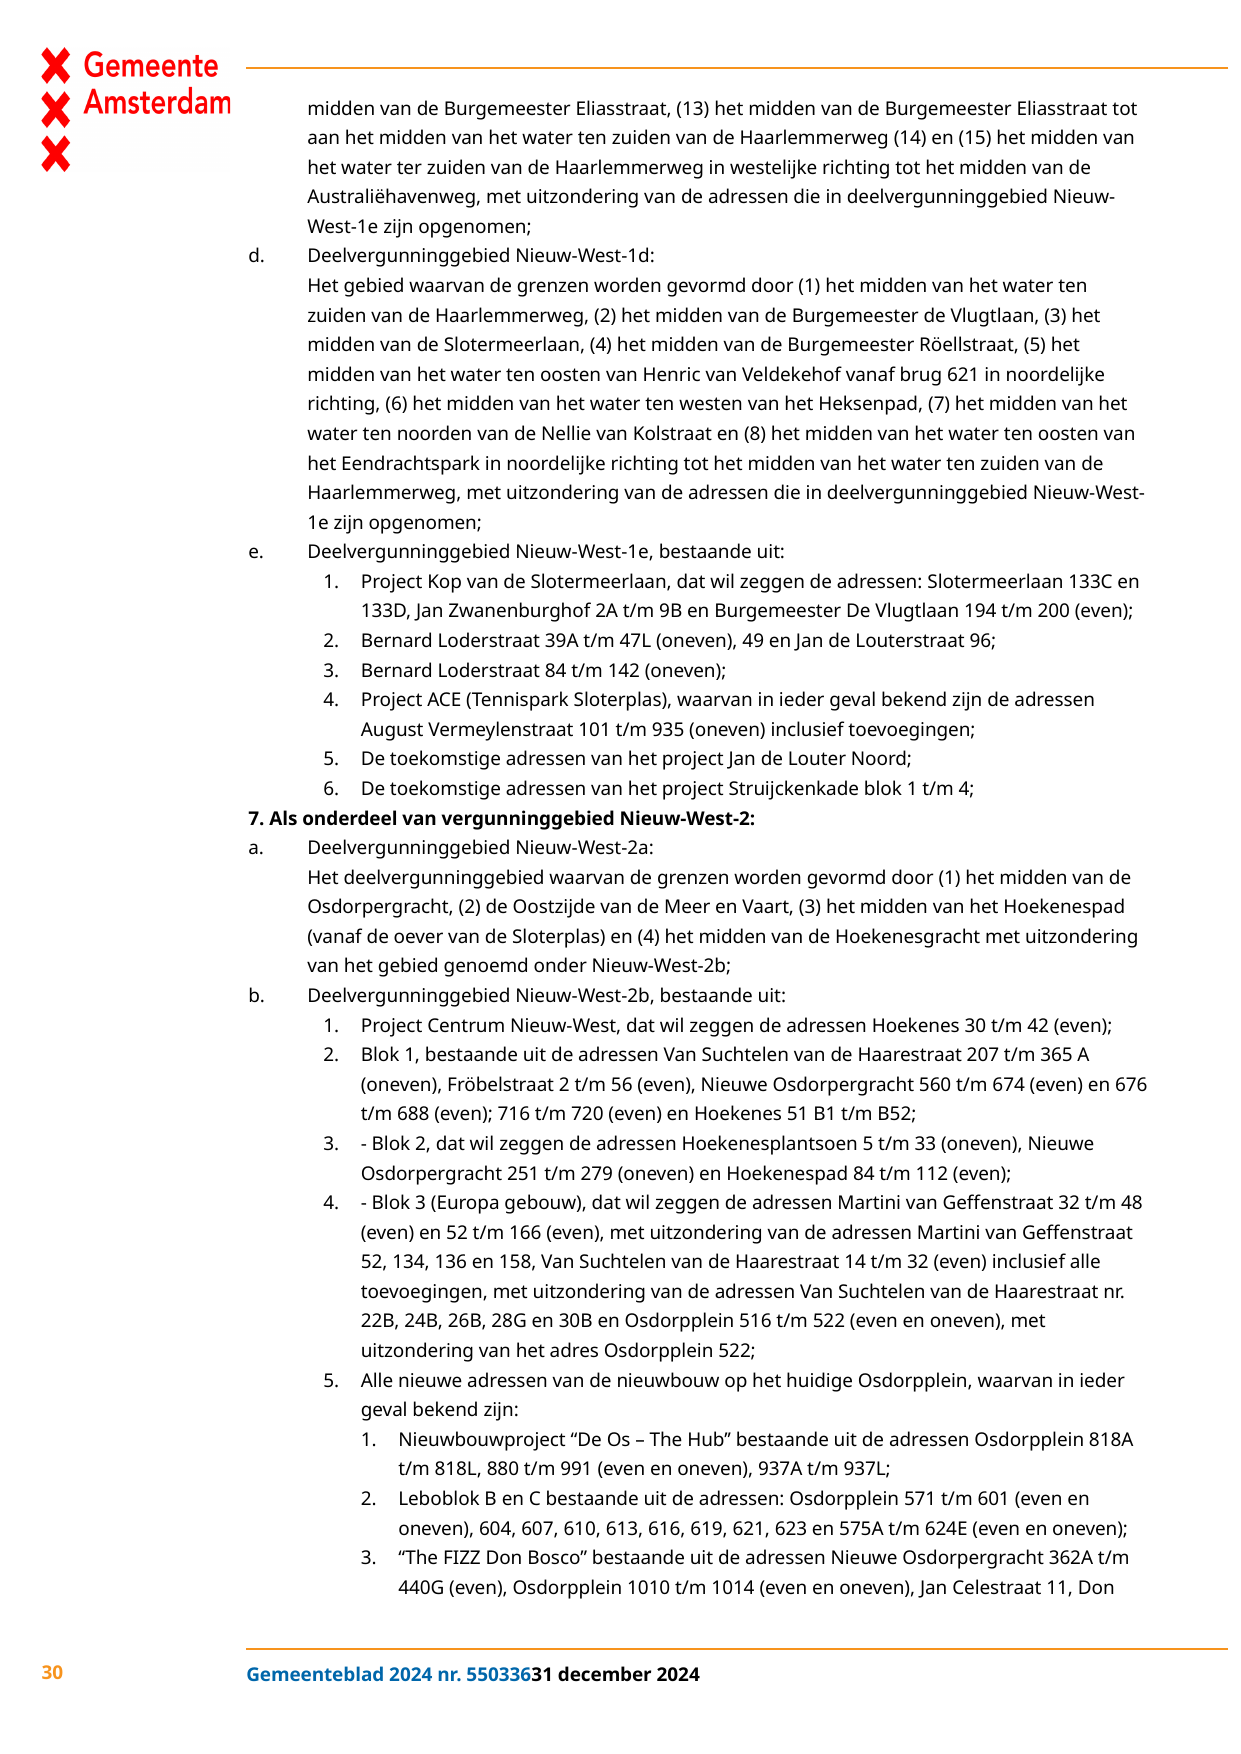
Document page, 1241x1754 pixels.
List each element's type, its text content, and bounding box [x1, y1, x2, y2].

picture [41, 47, 231, 172]
list - Blok 3 (Europa gebouw), dat wil zeggen de adressen Martini van Geffenstraat 32 t/m 48 (even) en 52 t/m 166 (even), met uitzondering van de adressen Martini van Geffenstraat 52, 134, 136 en 158, Van Suchtelen van de Haarestraat 14 t/m 32 (even) inclusief alle toevoegingen, met uitzondering van de adressen Van Suchtelen van de Haarestraat nr. 22B, 24B, 26B, 28G en 30B en Osdorpplein 516 t/m 522 (even en oneven), met uitzondering van het adres Osdorpplein 522; [323, 1189, 1152, 1363]
list - Blok 2, dat wil zeggen de adressen Hoekenesplantsoen 5 t/m 33 (oneven), Nieuwe Osdorpergracht 251 t/m 279 (oneven) en Hoekenespad 84 t/m 112 (even); [323, 1130, 1152, 1186]
list Blok 1, bestaande uit de adressen Van Suchtelen van de Haarestraat 207 t/m 365 A (oneven), Fröbelstraat 2 t/m 56 (even), Nieuwe Osdorpergracht 560 t/m 674 (even) en 676 t/m 688 (even); 716 t/m 720 (even) en Hoekenes 51 B1 t/m B52; [323, 1041, 1152, 1126]
list Bernard Loderstraat 84 t/m 142 (oneven); [323, 657, 1152, 683]
list Deelvergunninggebied Nieuw-West-2a: [248, 834, 1152, 860]
list Project ACE (Tennispark Sloterplas), waarvan in ieder geval bekend zijn de adressen August Vermeylenstraat 101 t/m 935 (oneven) inclusief toevoegingen; [323, 686, 1152, 742]
list Leboblok B en C bestaande uit de adressen: Osdorpplein 571 t/m 601 (even en oneven), 604, 607, 610, 613, 616, 619, 621, 623 en 575A t/m 624E (even en oneven); [361, 1485, 1152, 1541]
list Het deelvergunninggebied waarvan de grenzen worden gevormd door (1) het midden van de Osdorpergracht, (2) de Oostzijde van de Meer en Vaart, (3) het midden van het Hoekenespad (vanaf de oever van de Sloterplas) en (4) het midden van de Hoekenesgracht met uitzondering van het gebied genoemd onder Nieuw-West-2b; [248, 864, 1152, 978]
list midden van de Burgemeester Eliasstraat, (13) het midden van de Burgemeester Eliasstraat tot aan het midden van het water ten zuiden van de Haarlemmerweg (14) en (15) het midden van het water ter zuiden van de Haarlemmerweg in westelijke richting tot het midden van de Australiëhavenweg, met uitzondering van de adressen die in deelvergunninggebied Nieuw-West-1e zijn opgenomen; [248, 95, 1152, 239]
text 7. Als onderdeel van vergunninggebied Nieuw-West-2: [248, 805, 1152, 831]
list Nieuwbouwproject “De Os – The Hub’’ bestaande uit de adressen Osdorpplein 818A t/m 818L, 880 t/m 991 (even en oneven), 937A t/m 937L; [361, 1426, 1152, 1481]
list De toekomstige adressen van het project Jan de Louter Noord; [323, 746, 1152, 771]
list Alle nieuwe adressen van de nieuwbouw op het huidige Osdorpplein, waarvan in ieder geval bekend zijn: [323, 1367, 1152, 1422]
list Project Centrum Nieuw-West, dat wil zeggen de adressen Hoekenes 30 t/m 42 (even); [323, 1012, 1152, 1038]
list Deelvergunninggebied Nieuw-West-1e, bestaande uit: [248, 538, 1152, 564]
list De toekomstige adressen van het project Struijckenkade blok 1 t/m 4; [323, 775, 1152, 801]
list Deelvergunninggebied Nieuw-West-1d: [248, 243, 1152, 268]
list Het gebied waarvan de grenzen worden gevormd door (1) het midden van het water ten zuiden van de Haarlemmerweg, (2) het midden van de Burgemeester de Vlugtlaan, (3) het midden van de Slotermeerlaan, (4) het midden van de Burgemeester Röellstraat, (5) het midden van het water ten oosten van Henric van Veldekehof vanaf brug 621 in noordelijke richting, (6) het midden van het water ten westen van het Heksenpad, (7) het midden van het water ten noorden van de Nellie van Kolstraat en (8) het midden van het water ten oosten van het Eendrachtspark in noordelijke richting tot het midden van het water ten zuiden van de Haarlemmerweg, met uitzondering van de adressen die in deelvergunninggebied Nieuw-West-1e zijn opgenomen; [248, 272, 1152, 535]
list Deelvergunninggebied Nieuw-West-2b, bestaande uit: [248, 982, 1152, 1008]
list Bernard Loderstraat 39A t/m 47L (oneven), 49 en Jan de Louterstraat 96; [323, 627, 1152, 653]
list “The FIZZ Don Bosco” bestaande uit de adressen Nieuwe Osdorpergracht 362A t/m 440G (even), Osdorpplein 1010 t/m 1014 (even en oneven), Jan Celestraat 11, Don [361, 1544, 1152, 1600]
list Project Kop van de Slotermeerlaan, dat wil zeggen de adressen: Slotermeerlaan 133C en 133D, Jan Zwanenburghof 2A t/m 9B en Burgemeester De Vlugtlaan 194 t/m 200 (even); [323, 568, 1152, 623]
